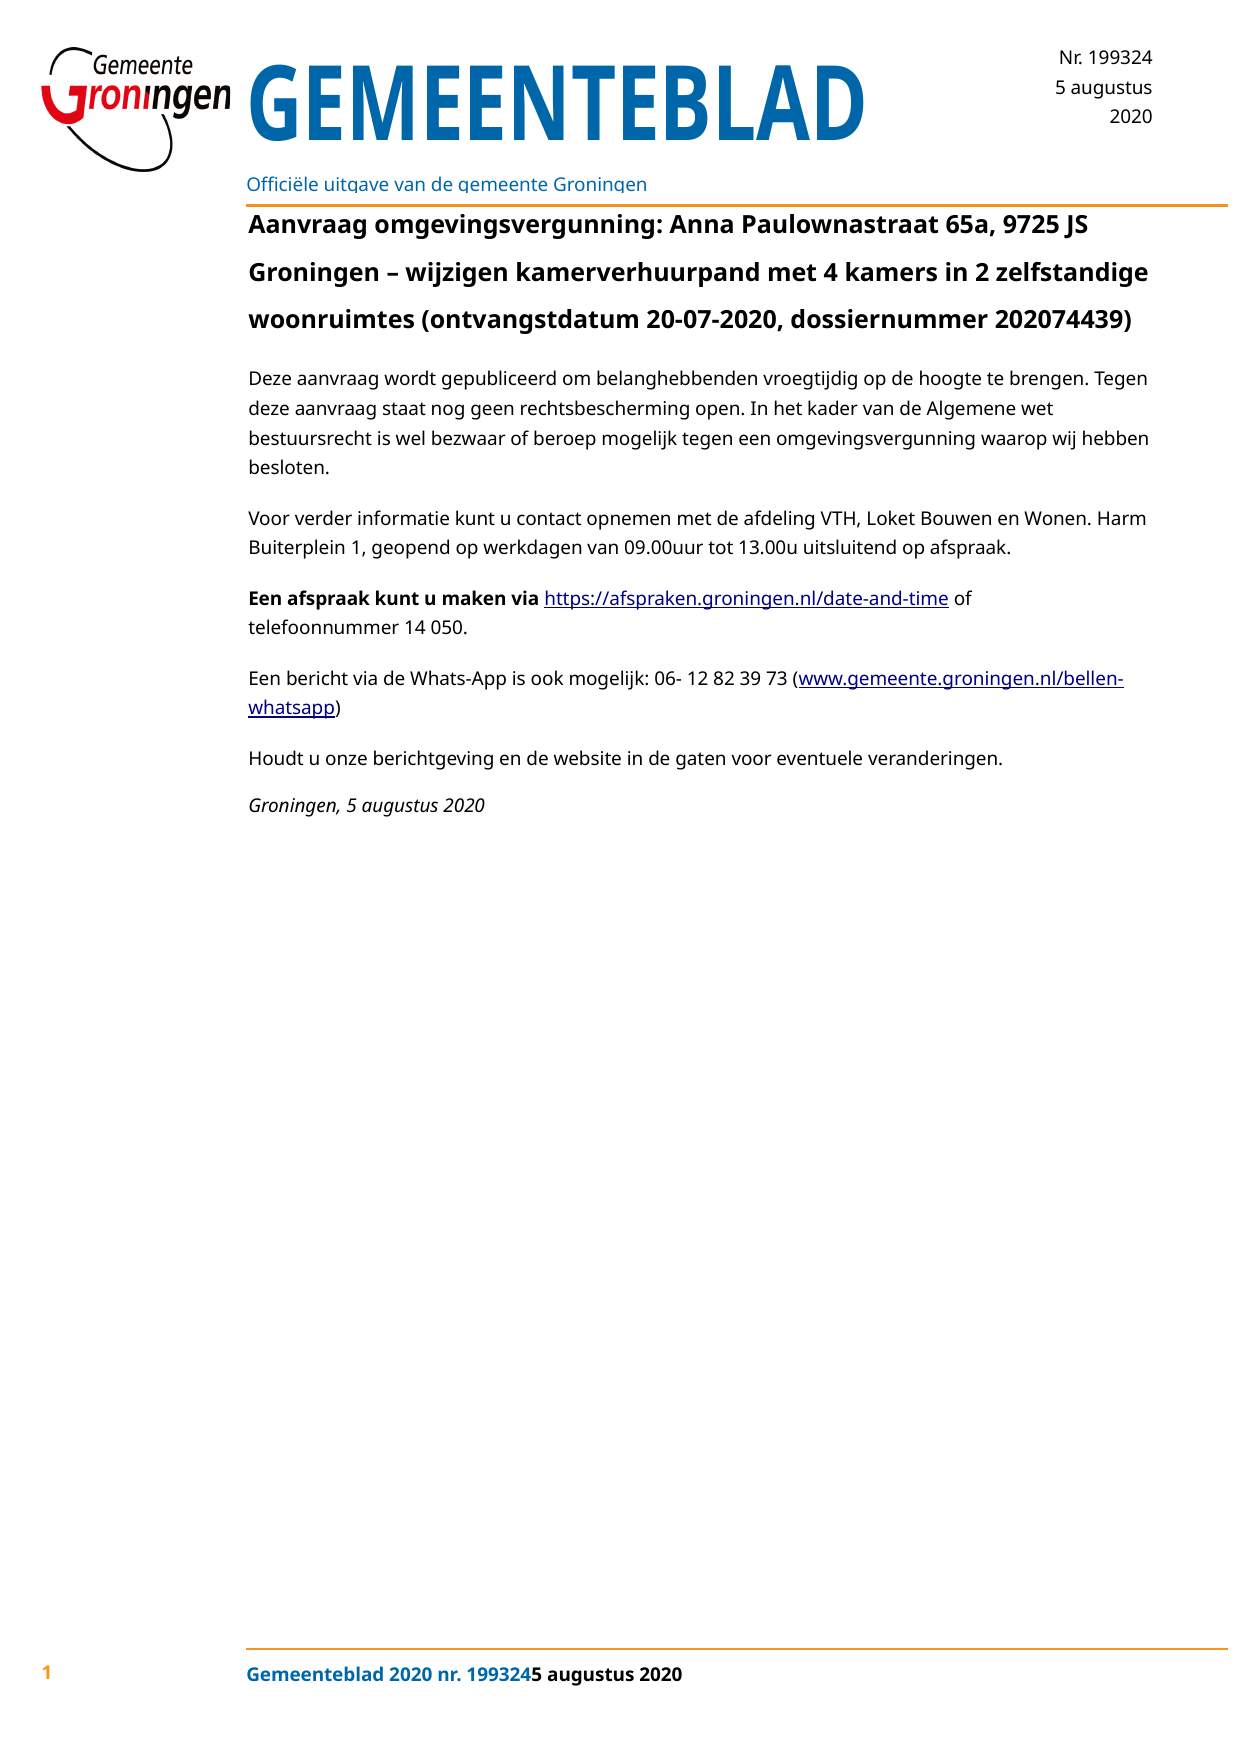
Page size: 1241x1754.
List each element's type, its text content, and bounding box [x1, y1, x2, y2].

text Houdt u onze berichtgeving en de website in de gaten voor eventuele veranderingen. [248, 745, 1152, 770]
picture [41, 47, 231, 172]
text Aanvraag omgevingsvergunning: Anna Paulownastraat 65a, 9725 JS Groningen – wijzigen kamerverhuurpand met 4 kamers in 2 zelfstandige woonruimtes (ontvangstdatum 20-07-2020, dossiernummer 202074439) [248, 207, 1152, 336]
text Groningen, 5 augustus 2020 [248, 792, 1152, 818]
text Een bericht via de Whats-App is ook mogelijk: 06- 12 82 39 73 (www.gemeente.groningen.nl/bellen-whatsapp) [248, 665, 1152, 720]
text Een afspraak kunt u maken via https://afspraken.groningen.nl/date-and-time of telefoonnummer 14 050. [248, 585, 1152, 640]
text Deze aanvraag wordt gepubliceerd om belanghebbenden vroegtijdig op de hoogte te brengen. Tegen deze aanvraag staat nog geen rechtsbescherming open. In het kader van de Algemene wet bestuursrecht is wel bezwaar of beroep mogelijk tegen een omgevingsvergunning waarop wij hebben besloten. [248, 366, 1152, 480]
text Voor verder informatie kunt u contact opnemen met de afdeling VTH, Loket Bouwen en Wonen. Harm Buiterplein 1, geopend op werkdagen van 09.00uur tot 13.00u uitsluitend op afspraak. [248, 505, 1152, 560]
